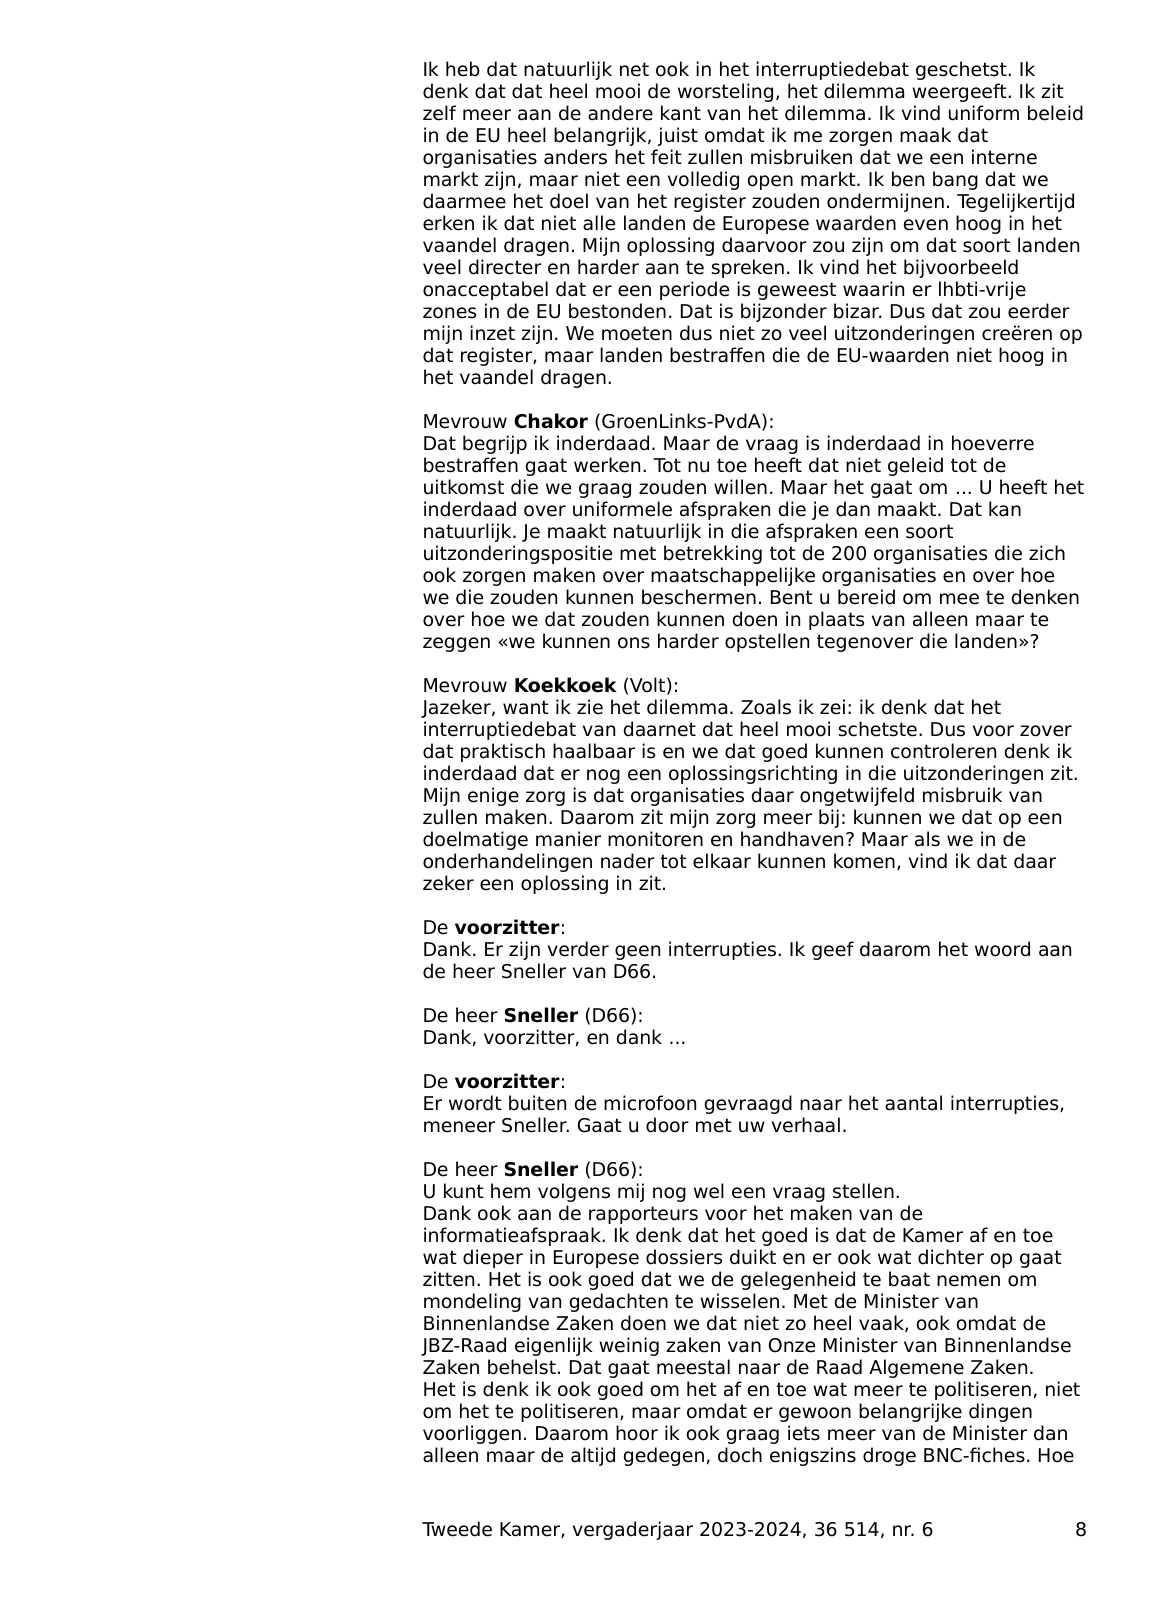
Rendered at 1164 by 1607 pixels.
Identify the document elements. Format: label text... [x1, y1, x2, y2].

text De voorzitter: [422, 917, 1087, 939]
text De heer Sneller (D66): [422, 1005, 1087, 1027]
text U kunt hem volgens mij nog wel een vraag stellen. [422, 1181, 1087, 1203]
text Ik heb dat natuurlijk net ook in het interruptiedebat geschetst. Ik denk dat dat heel mooi de worsteling, het dilemma weergeeft. Ik zit zelf meer aan de andere kant van het dilemma. Ik vind uniform beleid in de EU heel belangrijk, juist omdat ik me zorgen maak dat organisaties anders het feit zullen misbruiken dat we een interne markt zijn, maar niet een volledig open markt. Ik ben bang dat we daarmee het doel van het register zouden ondermijnen. Tegelijkertijd erken ik dat niet alle landen de Europese waarden even hoog in het vaandel dragen. Mijn oplossing daarvoor zou zijn om dat soort landen veel directer en harder aan te spreken. Ik vind het bijvoorbeeld onacceptabel dat er een periode is geweest waarin er lhbti-vrije zones in de EU bestonden. Dat is bijzonder bizar. Dus dat zou eerder mijn inzet zijn. We moeten dus niet zo veel uitzonderingen creëren op dat register, maar landen bestraffen die de EU-waarden niet hoog in het vaandel dragen. [422, 59, 1087, 389]
text Jazeker, want ik zie het dilemma. Zoals ik zei: ik denk dat het interruptiedebat van daarnet dat heel mooi schetste. Dus voor zover dat praktisch haalbaar is en we dat goed kunnen controleren denk ik inderdaad dat er nog een oplossingsrichting in die uitzonderingen zit. Mijn enige zorg is dat organisaties daar ongetwijfeld misbruik van zullen maken. Daarom zit mijn zorg meer bij: kunnen we dat op een doelmatige manier monitoren en handhaven? Maar als we in de onderhandelingen nader tot elkaar kunnen komen, vind ik dat daar zeker een oplossing in zit. [422, 697, 1087, 895]
text Dank, voorzitter, en dank ... [422, 1027, 1087, 1049]
text Het is denk ik ook goed om het af en toe wat meer te politiseren, niet om het te politiseren, maar omdat er gewoon belangrijke dingen voorliggen. Daarom hoor ik ook graag iets meer van de Minister dan alleen maar de altijd gedegen, doch enigszins droge BNC-fiches. Hoe [422, 1379, 1087, 1467]
text De voorzitter: [422, 1071, 1087, 1093]
text Dat begrijp ik inderdaad. Maar de vraag is inderdaad in hoeverre bestraffen gaat werken. Tot nu toe heeft dat niet geleid tot de uitkomst die we graag zouden willen. Maar het gaat om ... U heeft het inderdaad over uniformele afspraken die je dan maakt. Dat kan natuurlijk. Je maakt natuurlijk in die afspraken een soort uitzonderingspositie met betrekking tot de 200 organisaties die zich ook zorgen maken over maatschappelijke organisaties en over hoe we die zouden kunnen beschermen. Bent u bereid om mee te denken over hoe we dat zouden kunnen doen in plaats van alleen maar te zeggen «we kunnen ons harder opstellen tegenover die landen»? [422, 433, 1087, 653]
text Dank. Er zijn verder geen interrupties. Ik geef daarom het woord aan de heer Sneller van D66. [422, 939, 1087, 983]
text De heer Sneller (D66): [422, 1159, 1087, 1181]
text Er wordt buiten de microfoon gevraagd naar het aantal interrupties, meneer Sneller. Gaat u door met uw verhaal. [422, 1093, 1087, 1137]
text Mevrouw Koekkoek (Volt): [422, 675, 1087, 697]
text Mevrouw Chakor (GroenLinks-PvdA): [422, 411, 1087, 433]
text Dank ook aan de rapporteurs voor het maken van de informatieafspraak. Ik denk dat het goed is dat de Kamer af en toe wat dieper in Europese dossiers duikt en er ook wat dichter op gaat zitten. Het is ook goed dat we de gelegenheid te baat nemen om mondeling van gedachten te wisselen. Met de Minister van Binnenlandse Zaken doen we dat niet zo heel vaak, ook omdat de JBZ-Raad eigenlijk weinig zaken van Onze Minister van Binnenlandse Zaken behelst. Dat gaat meestal naar de Raad Algemene Zaken. [422, 1203, 1087, 1379]
